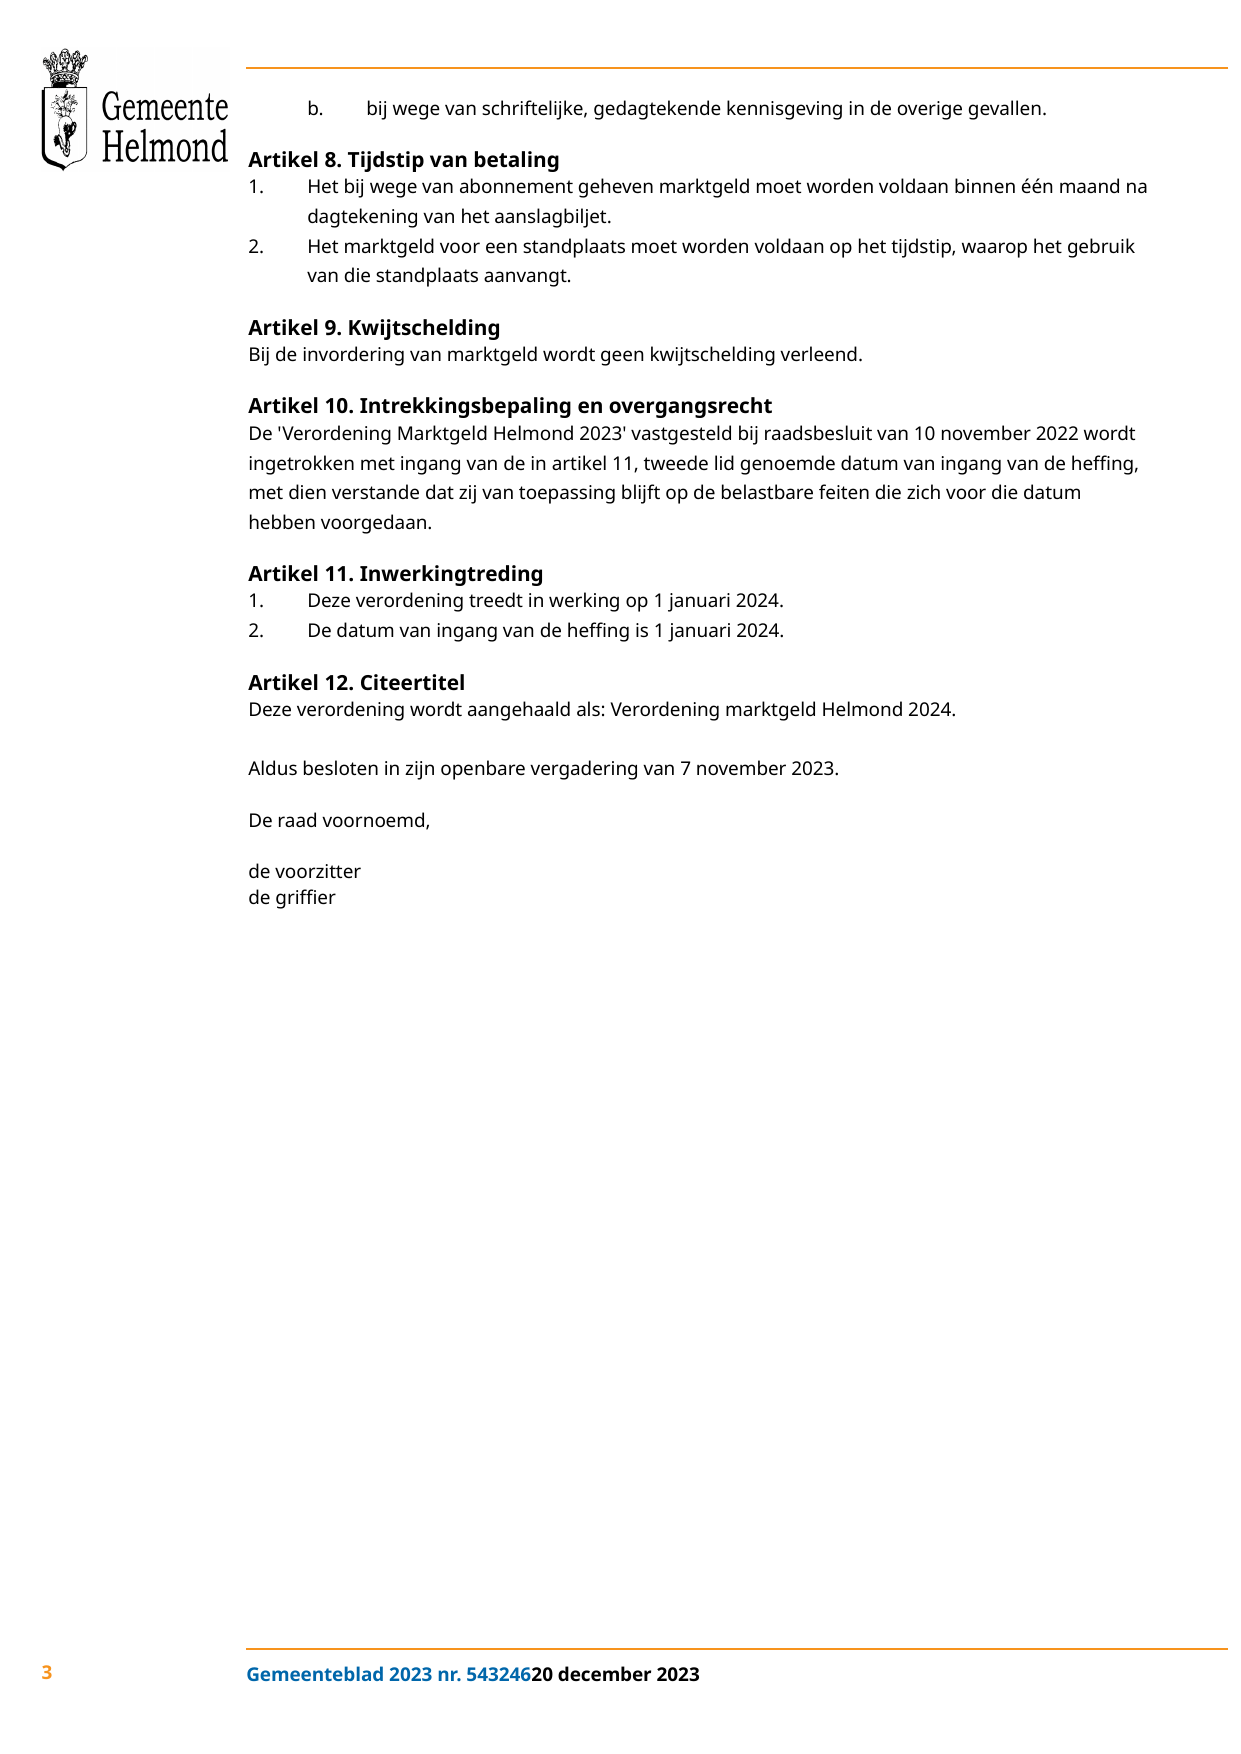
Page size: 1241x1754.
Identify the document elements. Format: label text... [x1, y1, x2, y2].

text Artikel 10. Intrekkingsbepaling en overgangsrecht [248, 392, 1152, 420]
text Artikel 8. Tijdstip van betaling [248, 145, 1152, 174]
picture [41, 47, 231, 172]
list Het bij wege van abonnement geheven marktgeld moet worden voldaan binnen één maand na dagtekening van het aanslagbiljet. [248, 174, 1152, 229]
text Bij de invordering van marktgeld wordt geen kwijtschelding verleend. [248, 341, 1152, 367]
text De 'Verordening Marktgeld Helmond 2023' vastgesteld bij raadsbesluit van 10 november 2022 wordt ingetrokken met ingang van de in artikel 11, tweede lid genoemde datum van ingang van de heffing, met dien verstande dat zij van toepassing blijft op de belastbare feiten die zich voor die datum hebben voorgedaan. [248, 420, 1152, 534]
text Artikel 9. Kwijtschelding [248, 313, 1152, 341]
text Artikel 12. Citeertitel [248, 668, 1152, 696]
text de griffier [248, 884, 1152, 910]
list De datum van ingang van de heffing is 1 januari 2024. [248, 617, 1152, 643]
list bij wege van schriftelijke, gedagtekende kennisgeving in de overige gevallen. [307, 95, 1152, 121]
text de voorzitter [248, 858, 1152, 884]
text Artikel 11. Inwerkingtreding [248, 559, 1152, 588]
text Aldus besloten in zijn openbare vergadering van 7 november 2023. [248, 755, 1152, 781]
text De raad voornoemd, [248, 807, 1152, 832]
text Deze verordening wordt aangehaald als: Verordening marktgeld Helmond 2024. [248, 696, 1152, 722]
list Deze verordening treedt in werking op 1 januari 2024. [248, 588, 1152, 613]
list Het marktgeld voor een standplaats moet worden voldaan op het tijdstip, waarop het gebruik van die standplaats aanvangt. [248, 233, 1152, 288]
